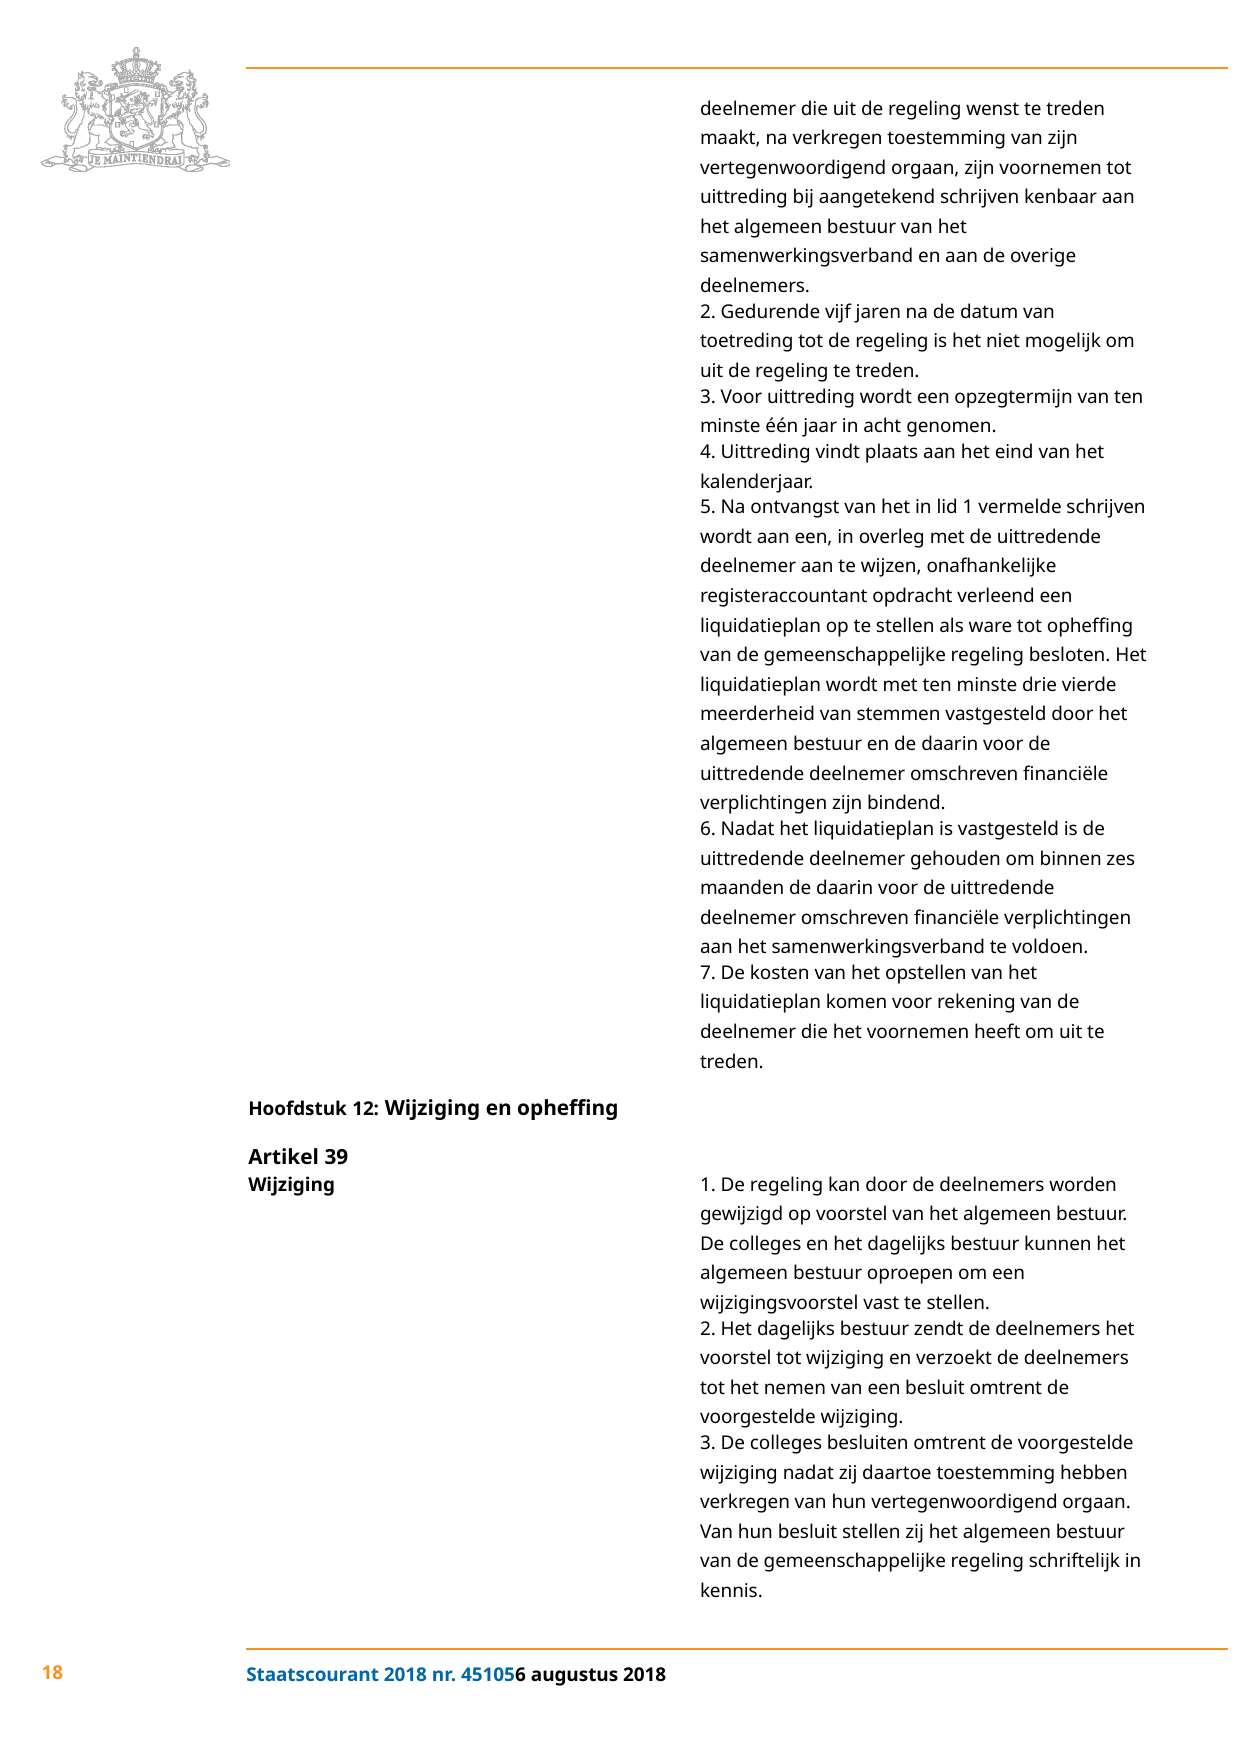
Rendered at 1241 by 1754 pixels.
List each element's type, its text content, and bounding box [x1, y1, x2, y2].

table_cell 7. De kosten van het opstellen van het liquidatieplan komen voor rekening van de deelnemer die het voornemen heeft om uit te treden. [700, 959, 1152, 1074]
table_cell [248, 298, 700, 383]
table_cell [248, 959, 700, 1074]
table_cell [248, 1429, 700, 1603]
picture [41, 47, 231, 172]
table_cell 5. Na ontvangst van het in lid 1 vermelde schrijven wordt aan een, in overleg met de uittredende deelnemer aan te wijzen, onafhankelijke registeraccountant opdracht verleend een liquidatieplan op te stellen als ware tot opheffing van de gemeenschappelijke regeling besloten. Het liquidatieplan wordt met ten minste drie vierde meerderheid van stemmen vastgesteld door het algemeen bestuur en de daarin voor de uittredende deelnemer omschreven financiële verplichtingen zijn bindend. [700, 494, 1152, 815]
table_cell 2. Gedurende vijf jaren na de datum van toetreding tot de regeling is het niet mogelijk om uit de regeling te treden. [700, 298, 1152, 383]
table_header 1. De regeling kan door de deelnemers worden gewijzigd op voorstel van het algemeen bestuur. De colleges en het dagelijks bestuur kunnen het algemeen bestuur oproepen om een wijzigingsvoorstel vast te stellen. [700, 1171, 1152, 1315]
table_header Wijziging [248, 1171, 700, 1315]
table_cell [248, 438, 700, 493]
table_header [248, 95, 700, 298]
text Hoofdstuk 12: Wijziging en opheffing [248, 1093, 1152, 1121]
text Artikel 39 [248, 1142, 1152, 1171]
table_cell 2. Het dagelijks bestuur zendt de deelnemers het voorstel tot wijziging en verzoekt de deelnemers tot het nemen van een besluit omtrent de voorgestelde wijziging. [700, 1315, 1152, 1429]
table_cell [248, 1315, 700, 1429]
table_cell [248, 494, 700, 815]
table_cell 6. Nadat het liquidatieplan is vastgesteld is de uittredende deelnemer gehouden om binnen zes maanden de daarin voor de uittredende deelnemer omschreven financiële verplichtingen aan het samenwerkingsverband te voldoen. [700, 815, 1152, 959]
table_cell 4. Uittreding vindt plaats aan het eind van het kalenderjaar. [700, 438, 1152, 493]
table_header deelnemer die uit de regeling wenst te treden maakt, na verkregen toestemming van zijn vertegenwoordigend orgaan, zijn voornemen tot uittreding bij aangetekend schrijven kenbaar aan het algemeen bestuur van het samenwerkingsverband en aan de overige deelnemers. [700, 95, 1152, 298]
table_cell 3. De colleges besluiten omtrent de voorgestelde wijziging nadat zij daartoe toestemming hebben verkregen van hun vertegenwoordigend orgaan. Van hun besluit stellen zij het algemeen bestuur van de gemeenschappelijke regeling schriftelijk in kennis. [700, 1429, 1152, 1603]
table_cell 3. Voor uittreding wordt een opzegtermijn van ten minste één jaar in acht genomen. [700, 383, 1152, 438]
table_cell [248, 383, 700, 438]
table_cell [248, 815, 700, 959]
